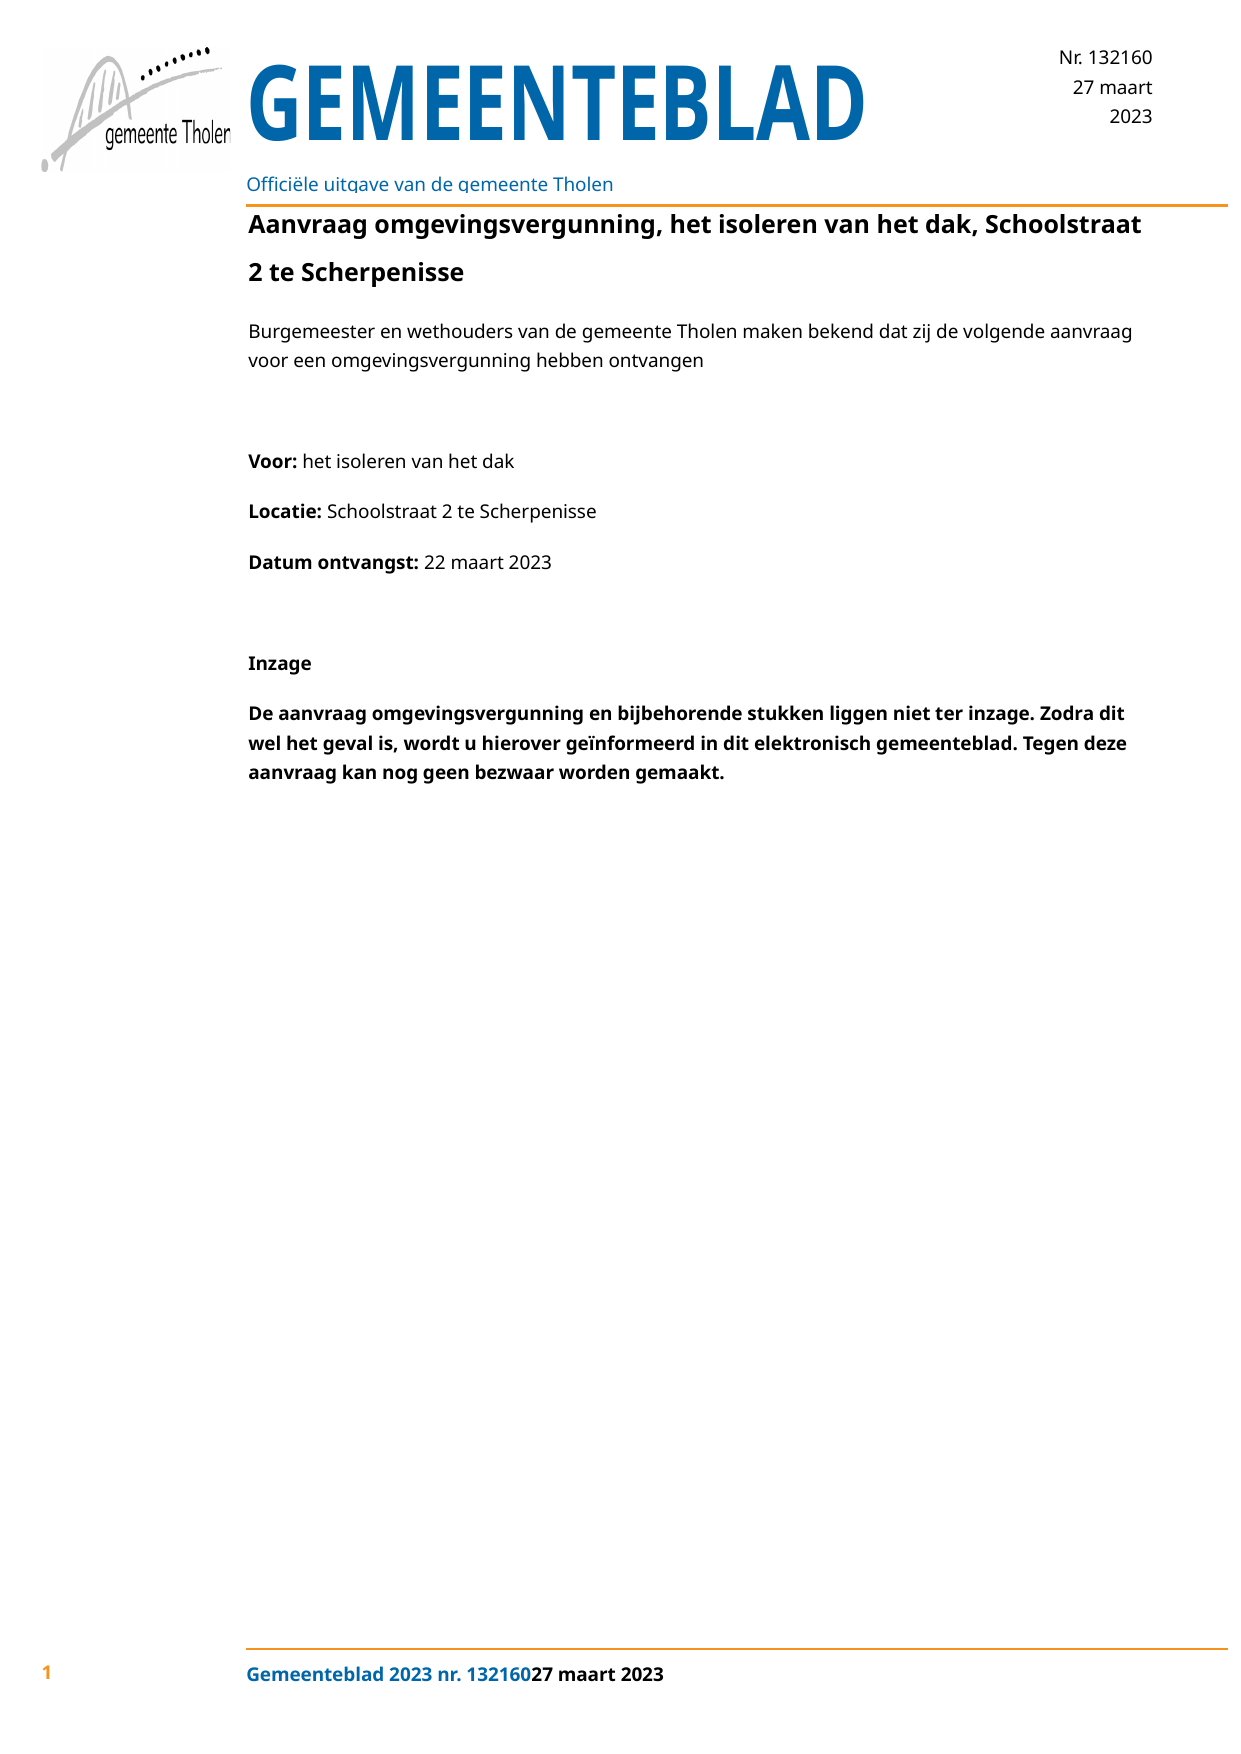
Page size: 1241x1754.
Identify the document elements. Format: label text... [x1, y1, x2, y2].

text De aanvraag omgevingsvergunning en bijbehorende stukken liggen niet ter inzage. Zodra dit wel het geval is, wordt u hierover geïnformeerd in dit elektronisch gemeenteblad. Tegen deze aanvraag kan nog geen bezwaar worden gemaakt. [248, 700, 1152, 785]
text Datum ontvangst: 22 maart 2023 [248, 549, 1152, 575]
text Locatie: Schoolstraat 2 te Scherpenisse [248, 499, 1152, 524]
text Voor: het isoleren van het dak [248, 448, 1152, 474]
text Aanvraag omgevingsvergunning, het isoleren van het dak, Schoolstraat 2 te Scherpenisse [248, 207, 1152, 288]
picture [41, 47, 231, 172]
text Inzage [248, 650, 1152, 676]
text Burgemeester en wethouders van de gemeente Tholen maken bekend dat zij de volgende aanvraag voor een omgevingsvergunning hebben ontvangen [248, 318, 1152, 373]
